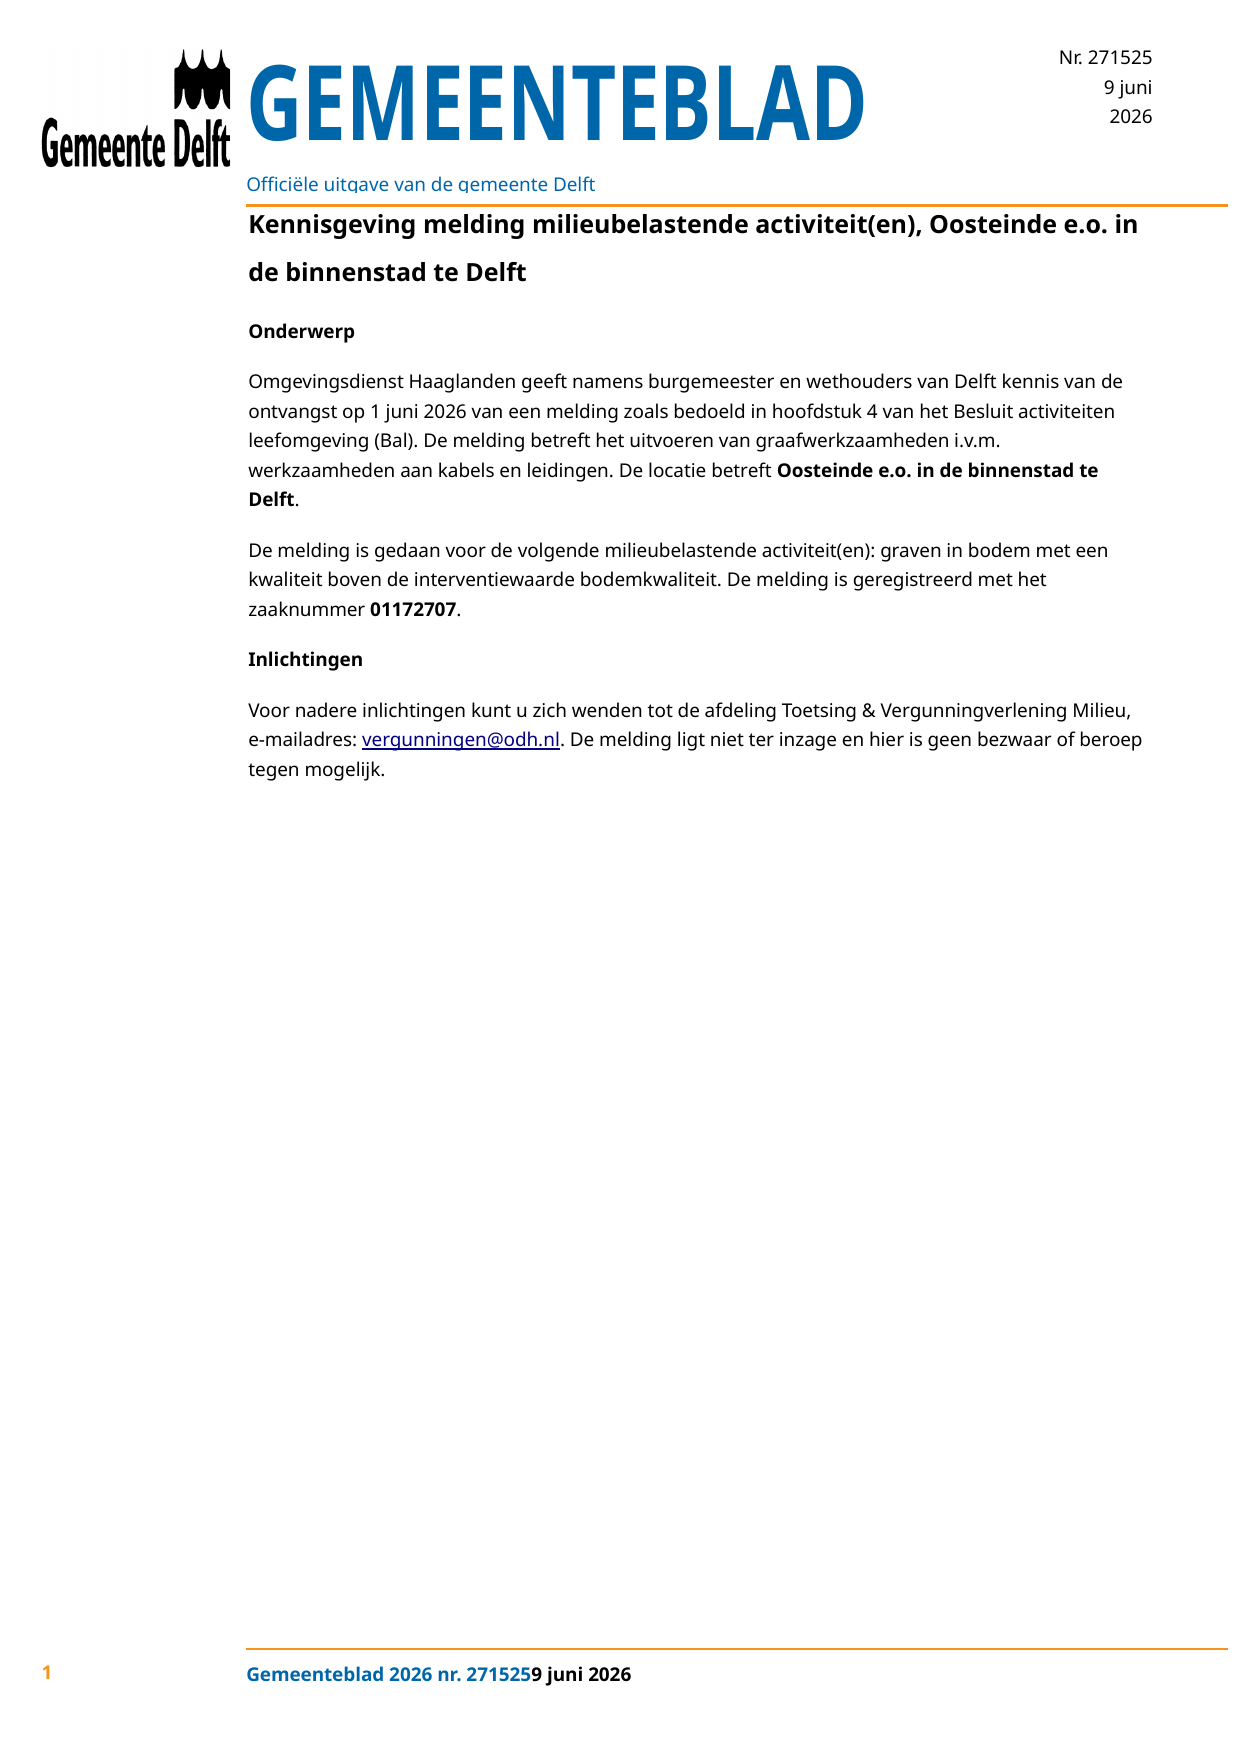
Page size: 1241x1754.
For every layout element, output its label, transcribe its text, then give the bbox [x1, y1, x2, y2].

text Onderwerp [248, 318, 1152, 344]
text Voor nadere inlichtingen kunt u zich wenden tot de afdeling Toetsing & Vergunningverlening Milieu, e-mailadres: vergunningen@odh.nl. De melding ligt niet ter inzage en hier is geen bezwaar of beroep tegen mogelijk. [248, 697, 1152, 782]
text Omgevingsdienst Haaglanden geeft namens burgemeester en wethouders van Delft kennis van de ontvangst op 1 juni 2026 van een melding zoals bedoeld in hoofdstuk 4 van het Besluit activiteiten leefomgeving (Bal). De melding betreft het uitvoeren van graafwerkzaamheden i.v.m. werkzaamheden aan kabels en leidingen. De locatie betreft Oosteinde e.o. in de binnenstad te Delft. [248, 368, 1152, 512]
text Kennisgeving melding milieubelastende activiteit(en), Oosteinde e.o. in de binnenstad te Delft [248, 207, 1152, 288]
picture [41, 47, 231, 172]
text Inlichtingen [248, 647, 1152, 672]
text De melding is gedaan voor de volgende milieubelastende activiteit(en): graven in bodem met een kwaliteit boven de interventiewaarde bodemkwaliteit. De melding is geregistreerd met het zaaknummer 01172707. [248, 537, 1152, 622]
